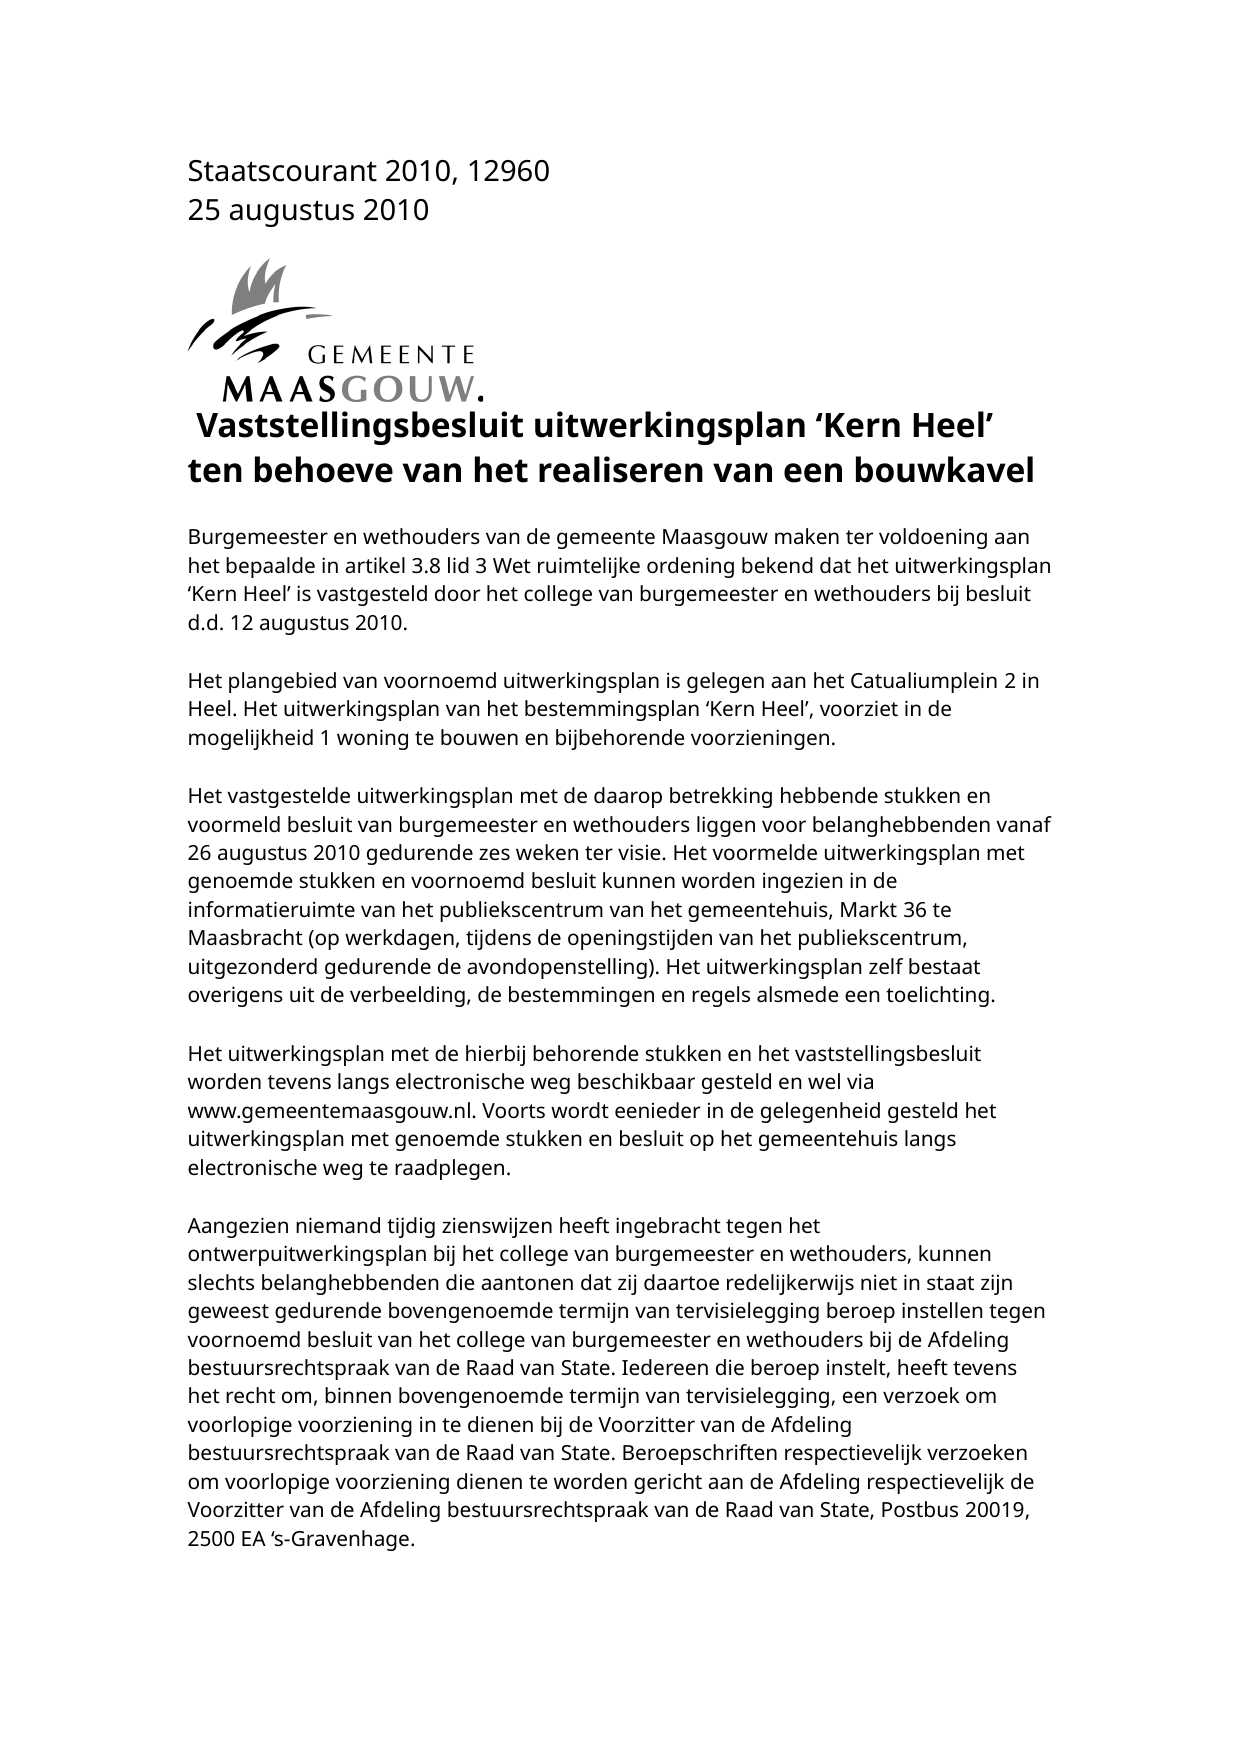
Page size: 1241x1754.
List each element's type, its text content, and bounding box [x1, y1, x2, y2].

text Het plangebied van voornoemd uitwerkingsplan is gelegen aan het Catualiumplein 2 in Heel. Het uitwerkingsplan van het bestemmingsplan ‘Kern Heel’, voorziet in de mogelijkheid 1 woning te bouwen en bijbehorende voorzieningen. [187, 666, 1053, 751]
text Aangezien niemand tijdig zienswijzen heeft ingebracht tegen het ontwerpuitwerkingsplan bij het college van burgemeester en wethouders, kunnen slechts belanghebbenden die aantonen dat zij daartoe redelijkerwijs niet in staat zijn geweest gedurende bovengenoemde termijn van tervisielegging beroep instellen tegen voornoemd besluit van het college van burgemeester en wethouders bij de Afdeling bestuursrechtspraak van de Raad van State. Iedereen die beroep instelt, heeft tevens het recht om, binnen bovengenoemde termijn van tervisielegging, een verzoek om voorlopige voorziening in te dienen bij de Voorzitter van de Afdeling bestuursrechtspraak van de Raad van State. Beroepschriften respectievelijk verzoeken om voorlopige voorziening dienen te worden gericht aan de Afdeling respectievelijk de Voorzitter van de Afdeling bestuursrechtspraak van de Raad van State, Postbus 20019, 2500 EA ‘s-Gravenhage. [187, 1211, 1053, 1552]
text Het uitwerkingsplan met de hierbij behorende stukken en het vaststellingsbesluit worden tevens langs electronische weg beschikbaar gesteld en wel via www.gemeentemaasgouw.nl. Voorts wordt eenieder in de gelegenheid gesteld het uitwerkingsplan met genoemde stukken en besluit op het gemeentehuis langs electronische weg te raadplegen. [187, 1039, 1053, 1181]
subtitle Vaststellingsbesluit uitwerkingsplan ‘Kern Heel’ ten behoeve van het realiseren van een bouwkavel [187, 271, 1053, 492]
text 25 augustus 2010 [187, 190, 1053, 229]
text Burgemeester en wethouders van de gemeente Maasgouw maken ter voldoening aan het bepaalde in artikel 3.8 lid 3 Wet ruimtelijke ordening bekend dat het uitwerkingsplan ‘Kern Heel’ is vastgesteld door het college van burgemeester en wethouders bij besluit d.d. 12 augustus 2010. [187, 522, 1053, 636]
text Staatscourant 2010, 12960 [187, 150, 1053, 190]
picture [187, 258, 484, 402]
text Het vastgestelde uitwerkingsplan met de daarop betrekking hebbende stukken en voormeld besluit van burgemeester en wethouders liggen voor belanghebbenden vanaf 26 augustus 2010 gedurende zes weken ter visie. Het voormelde uitwerkingsplan met genoemde stukken en voornoemd besluit kunnen worden ingezien in de informatieruimte van het publiekscentrum van het gemeentehuis, Markt 36 te Maasbracht (op werkdagen, tijdens de openingstijden van het publiekscentrum, uitgezonderd gedurende de avondopenstelling). Het uitwerkingsplan zelf bestaat overigens uit de verbeelding, de bestemmingen en regels alsmede een toelichting. [187, 781, 1053, 1009]
